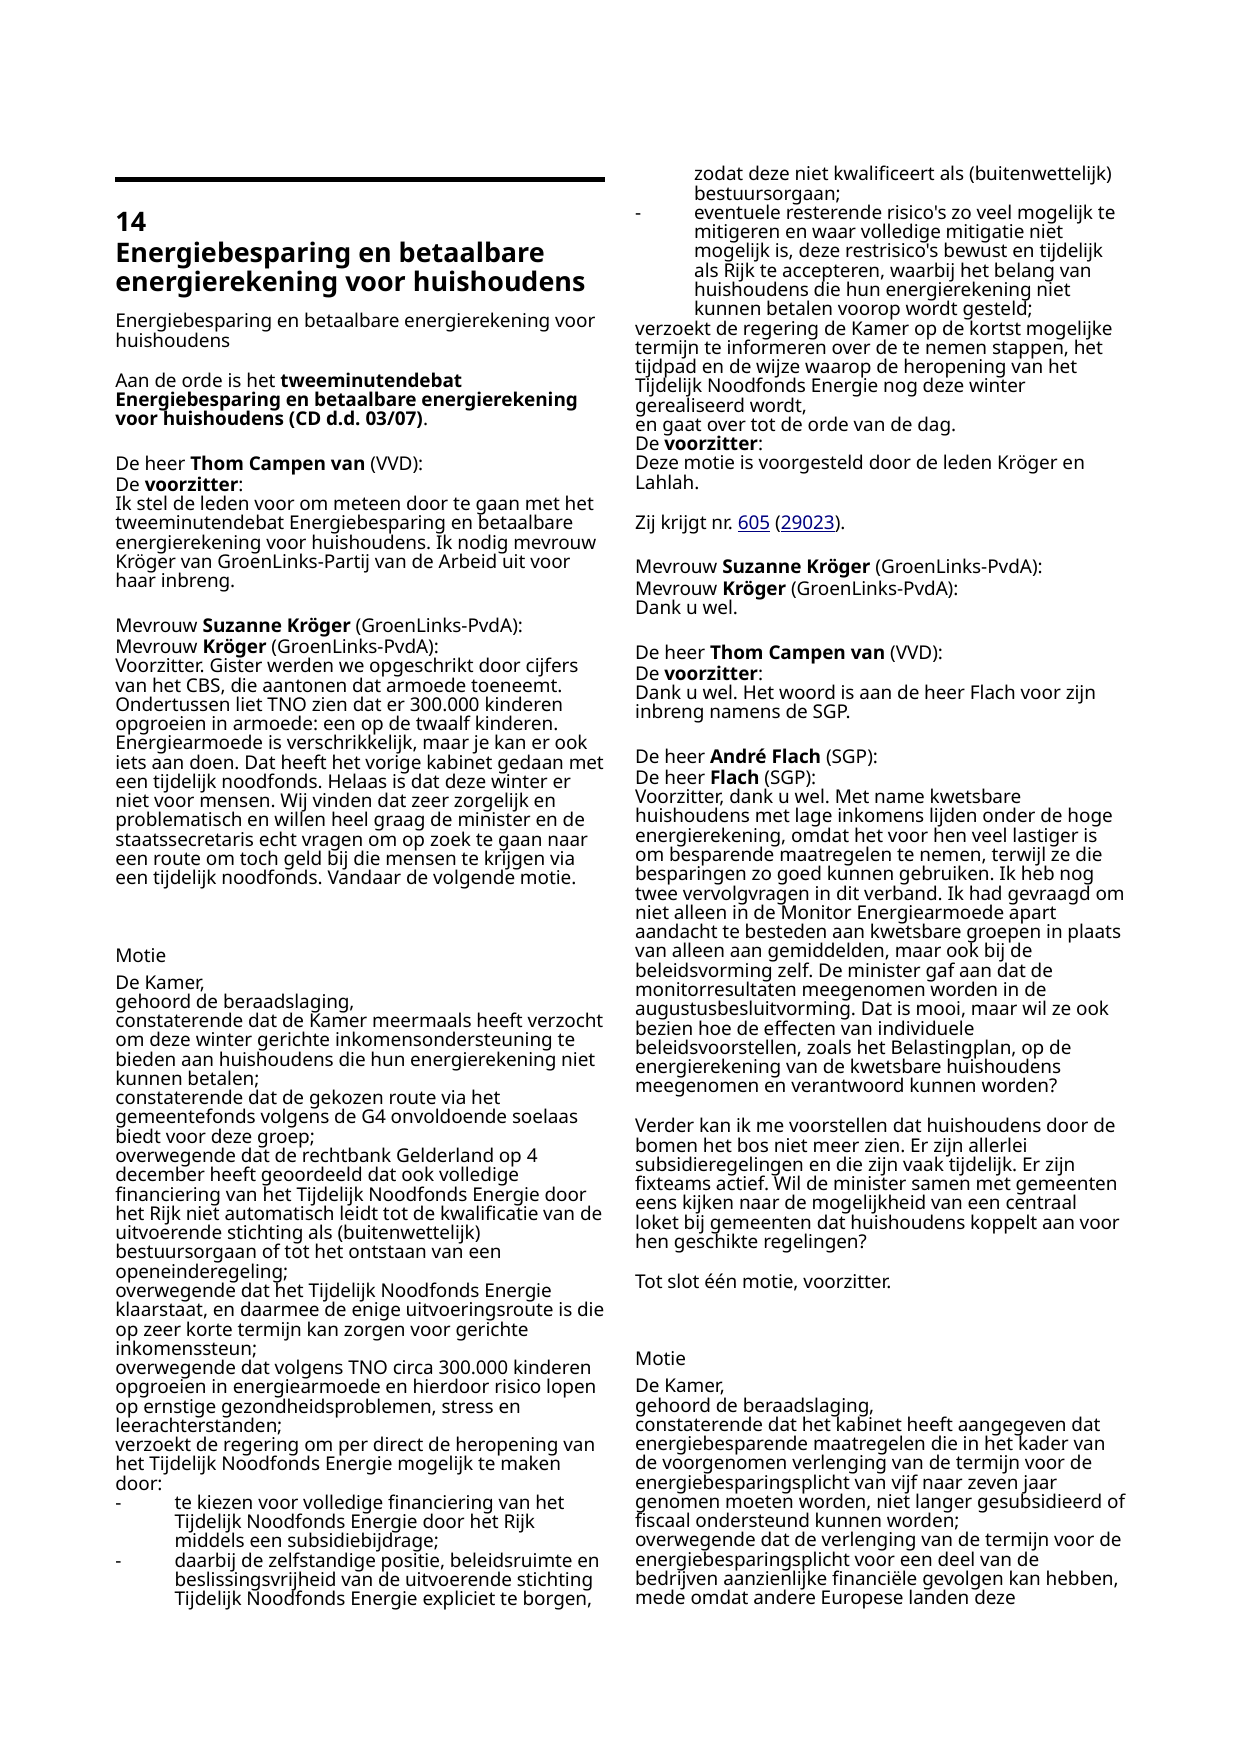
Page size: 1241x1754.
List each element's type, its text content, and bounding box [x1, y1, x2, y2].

text overwegende dat volgens TNO circa 300.000 kinderen opgroeien in energiearmoede en hierdoor risico lopen op ernstige gezondheidsproblemen, stress en leerachterstanden; [115, 1359, 605, 1436]
list te kiezen voor volledige financiering van het Tijdelijk Noodfonds Energie door het Rijk middels een subsidiebijdrage; [115, 1494, 605, 1552]
text Mevrouw Suzanne Kröger (GroenLinks-PvdA): [115, 612, 605, 638]
text De heer Thom Campen van (VVD): [635, 639, 1125, 664]
text Energiebesparing en betaalbare energierekening voor huishoudens [115, 312, 605, 351]
text en gaat over tot de orde van de dag. [635, 416, 1125, 435]
list zodat deze niet kwalificeert als (buitenwettelijk) bestuursorgaan; [635, 165, 1125, 204]
text De heer André Flach (SGP): [635, 743, 1125, 769]
text Tot slot één motie, voorzitter. [635, 1273, 1125, 1292]
text overwegende dat het Tijdelijk Noodfonds Energie klaarstaat, en daarmee de enige uitvoeringsroute is die op zeer korte termijn kan zorgen voor gerichte inkomenssteun; [115, 1282, 605, 1359]
text De voorzitter: [635, 435, 1125, 454]
text 14 [115, 203, 605, 239]
text constaterende dat de Kamer meermaals heeft verzocht om deze winter gerichte inkomensondersteuning te bieden aan huishoudens die hun energierekening niet kunnen betalen; [115, 1012, 605, 1089]
text Aan de orde is het tweeminutendebat Energiebesparing en betaalbare energierekening voor huishoudens (CD d.d. 03/07). [115, 372, 605, 429]
text Energiebesparing en betaalbare energierekening voor huishoudens [115, 239, 605, 312]
text verzoekt de regering om per direct de heropening van het Tijdelijk Noodfonds Energie mogelijk te maken door: [115, 1436, 605, 1494]
text Dank u wel. Het woord is aan de heer Flach voor zijn inbreng namens de SGP. [635, 684, 1125, 722]
text constaterende dat het kabinet heeft aangegeven dat energiebesparende maatregelen die in het kader van de voorgenomen verlenging van de termijn voor de energiebesparingsplicht van vijf naar zeven jaar genomen moeten worden, niet langer gesubsidieerd of fiscaal ondersteund kunnen worden; [635, 1416, 1125, 1531]
text De voorzitter: [635, 664, 1125, 684]
text De heer Flach (SGP): [635, 769, 1125, 788]
text overwegende dat de verlenging van de termijn voor de energiebesparingsplicht voor een deel van de bedrijven aanzienlijke financiële gevolgen kan hebben, mede omdat andere Europese landen deze [635, 1531, 1125, 1608]
text gehoord de beraadslaging, [635, 1397, 1125, 1416]
list eventuele resterende risico's zo veel mogelijk te mitigeren en waar volledige mitigatie niet mogelijk is, deze restrisico's bewust en tijdelijk als Rijk te accepteren, waarbij het belang van huishoudens die hun energierekening niet kunnen betalen voorop wordt gesteld; [635, 204, 1125, 319]
text Ik stel de leden voor om meteen door te gaan met het tweeminutendebat Energiebesparing en betaalbare energierekening voor huishoudens. Ik nodig mevrouw Kröger van GroenLinks-Partij van de Arbeid uit voor haar inbreng. [115, 495, 605, 591]
text Motie [635, 1346, 1125, 1371]
text Deze motie is voorgesteld door de leden Kröger en Lahlah. [635, 454, 1125, 493]
text Voorzitter. Gister werden we opgeschrikt door cijfers van het CBS, die aantonen dat armoede toeneemt. Ondertussen liet TNO zien dat er 300.000 kinderen opgroeien in armoede: een op de twaalf kinderen. Energiearmoede is verschrikkelijk, maar je kan er ook iets aan doen. Dat heeft het vorige kabinet gedaan met een tijdelijk noodfonds. Helaas is dat deze winter er niet voor mensen. Wij vinden dat zeer zorgelijk en problematisch en willen heel graag de minister en de staatssecretaris echt vragen om op zoek te gaan naar een route om toch geld bij die mensen te krijgen via een tijdelijk noodfonds. Vandaar de volgende motie. [115, 657, 605, 888]
text overwegende dat de rechtbank Gelderland op 4 december heeft geoordeeld dat ook volledige financiering van het Tijdelijk Noodfonds Energie door het Rijk niet automatisch leidt tot de kwalificatie van de uitvoerende stichting als (buitenwettelijk) bestuursorgaan of tot het ontstaan van een openeinderegeling; [115, 1147, 605, 1282]
text constaterende dat de gekozen route via het gemeentefonds volgens de G4 onvoldoende soelaas biedt voor deze groep; [115, 1089, 605, 1147]
text Verder kan ik me voorstellen dat huishoudens door de bomen het bos niet meer zien. Er zijn allerlei subsidieregelingen en die zijn vaak tijdelijk. Er zijn fixteams actief. Wil de minister samen met gemeenten eens kijken naar de mogelijkheid van een centraal loket bij gemeenten dat huishoudens koppelt aan voor hen geschikte regelingen? [635, 1117, 1125, 1252]
text Mevrouw Suzanne Kröger (GroenLinks-PvdA): [635, 554, 1125, 579]
text De Kamer, [115, 974, 605, 993]
text gehoord de beraadslaging, [115, 993, 605, 1012]
text Mevrouw Kröger (GroenLinks-PvdA): [635, 579, 1125, 599]
text Zij krijgt nr. 605 (29023). [635, 514, 1125, 533]
text De Kamer, [635, 1377, 1125, 1397]
text De heer Thom Campen van (VVD): [115, 450, 605, 476]
text verzoekt de regering de Kamer op de kortst mogelijke termijn te informeren over de te nemen stappen, het tijdpad en de wijze waarop de heropening van het Tijdelijk Noodfonds Energie nog deze winter gerealiseerd wordt, [635, 319, 1125, 416]
list daarbij de zelfstandige positie, beleidsruimte en beslissingsvrijheid van de uitvoerende stichting Tijdelijk Noodfonds Energie expliciet te borgen, [115, 1552, 605, 1609]
text Motie [115, 942, 605, 968]
text Voorzitter, dank u wel. Met name kwetsbare huishoudens met lage inkomens lijden onder de hoge energierekening, omdat het voor hen veel lastiger is om besparende maatregelen te nemen, terwijl ze die besparingen zo goed kunnen gebruiken. Ik heb nog twee vervolgvragen in dit verband. Ik had gevraagd om niet alleen in de Monitor Energiearmoede apart aandacht te besteden aan kwetsbare groepen in plaats van alleen aan gemiddelden, maar ook bij de beleidsvorming zelf. De minister gaf aan dat de monitorresultaten meegenomen worden in de augustusbesluitvorming. Dat is mooi, maar wil ze ook bezien hoe de effecten van individuele beleidsvoorstellen, zoals het Belastingplan, op de energierekening van de kwetsbare huishoudens meegenomen en verantwoord kunnen worden? [635, 788, 1125, 1097]
text Mevrouw Kröger (GroenLinks-PvdA): [115, 638, 605, 657]
text Dank u wel. [635, 599, 1125, 618]
text De voorzitter: [115, 476, 605, 495]
